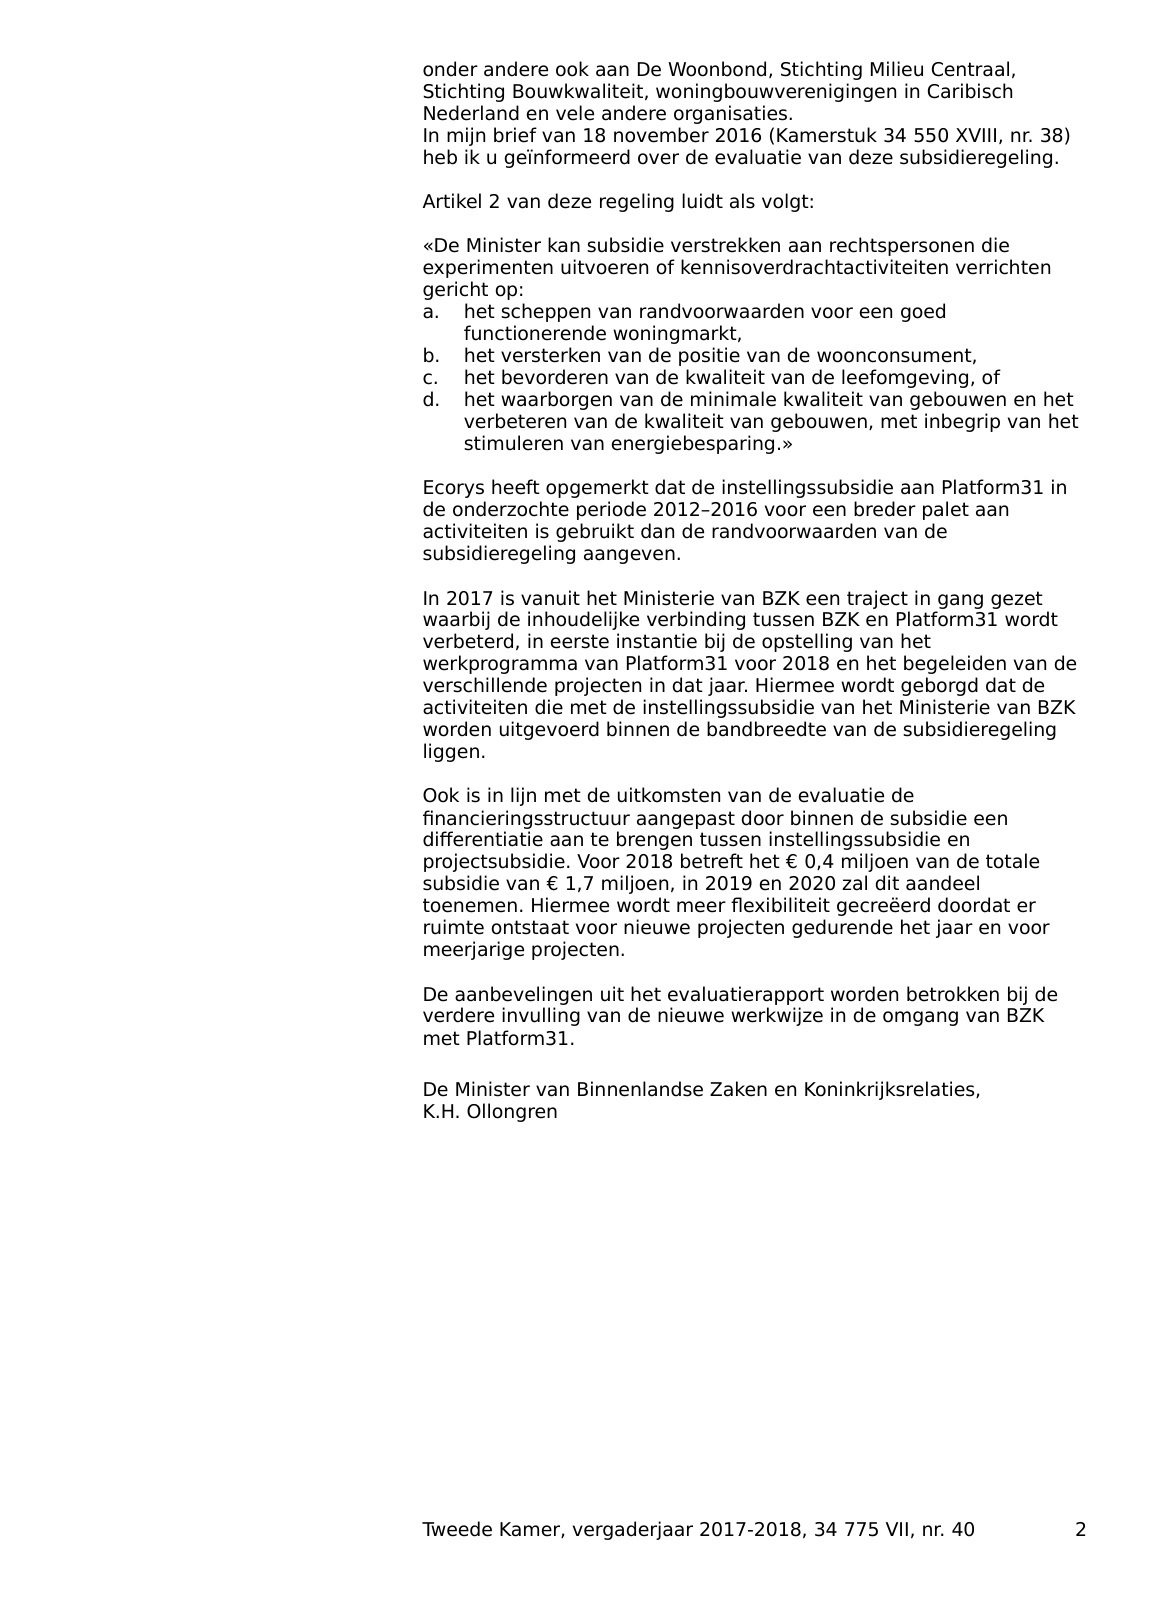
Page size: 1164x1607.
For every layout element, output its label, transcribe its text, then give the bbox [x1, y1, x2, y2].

text a. het scheppen van randvoorwaarden voor een goed functionerende woningmarkt, [422, 301, 1087, 345]
text Ook is in lijn met de uitkomsten van de evaluatie de financieringsstructuur aangepast door binnen de subsidie een differentiatie aan te brengen tussen instellingssubsidie en projectsubsidie. Voor 2018 betreft het € 0,4 miljoen van de totale subsidie van € 1,7 miljoen, in 2019 en 2020 zal dit aandeel toenemen. Hiermee wordt meer flexibiliteit gecreëerd doordat er ruimte ontstaat voor nieuwe projecten gedurende het jaar en voor meerjarige projecten. [422, 785, 1087, 961]
text «De Minister kan subsidie verstrekken aan rechtspersonen die experimenten uitvoeren of kennisoverdrachtactiviteiten verrichten gericht op: [422, 235, 1087, 301]
text De Minister van Binnenlandse Zaken en Koninkrijksrelaties, K.H. Ollongren [422, 1079, 1087, 1123]
text Artikel 2 van deze regeling luidt als volgt: [422, 191, 1087, 213]
text In mijn brief van 18 november 2016 (Kamerstuk 34 550 XVIII, nr. 38) heb ik u geïnformeerd over de evaluatie van deze subsidieregeling. [422, 125, 1087, 169]
text onder andere ook aan De Woonbond, Stichting Milieu Centraal, Stichting Bouwkwaliteit, woningbouwverenigingen in Caribisch Nederland en vele andere organisaties. [422, 59, 1087, 125]
text Ecorys heeft opgemerkt dat de instellingssubsidie aan Platform31 in de onderzochte periode 2012–2016 voor een breder palet aan activiteiten is gebruikt dan de randvoorwaarden van de subsidieregeling aangeven. [422, 477, 1087, 565]
text b. het versterken van de positie van de woonconsument, [422, 345, 1087, 367]
text De aanbevelingen uit het evaluatierapport worden betrokken bij de verdere invulling van de nieuwe werkwijze in de omgang van BZK met Platform31. [422, 983, 1087, 1049]
text c. het bevorderen van de kwaliteit van de leefomgeving, of [422, 367, 1087, 389]
text In 2017 is vanuit het Ministerie van BZK een traject in gang gezet waarbij de inhoudelijke verbinding tussen BZK en Platform31 wordt verbeterd, in eerste instantie bij de opstelling van het werkprogramma van Platform31 voor 2018 en het begeleiden van de verschillende projecten in dat jaar. Hiermee wordt geborgd dat de activiteiten die met de instellingssubsidie van het Ministerie van BZK worden uitgevoerd binnen de bandbreedte van de subsidieregeling liggen. [422, 587, 1087, 763]
text d. het waarborgen van de minimale kwaliteit van gebouwen en het verbeteren van de kwaliteit van gebouwen, met inbegrip van het stimuleren van energiebesparing.» [422, 389, 1087, 455]
